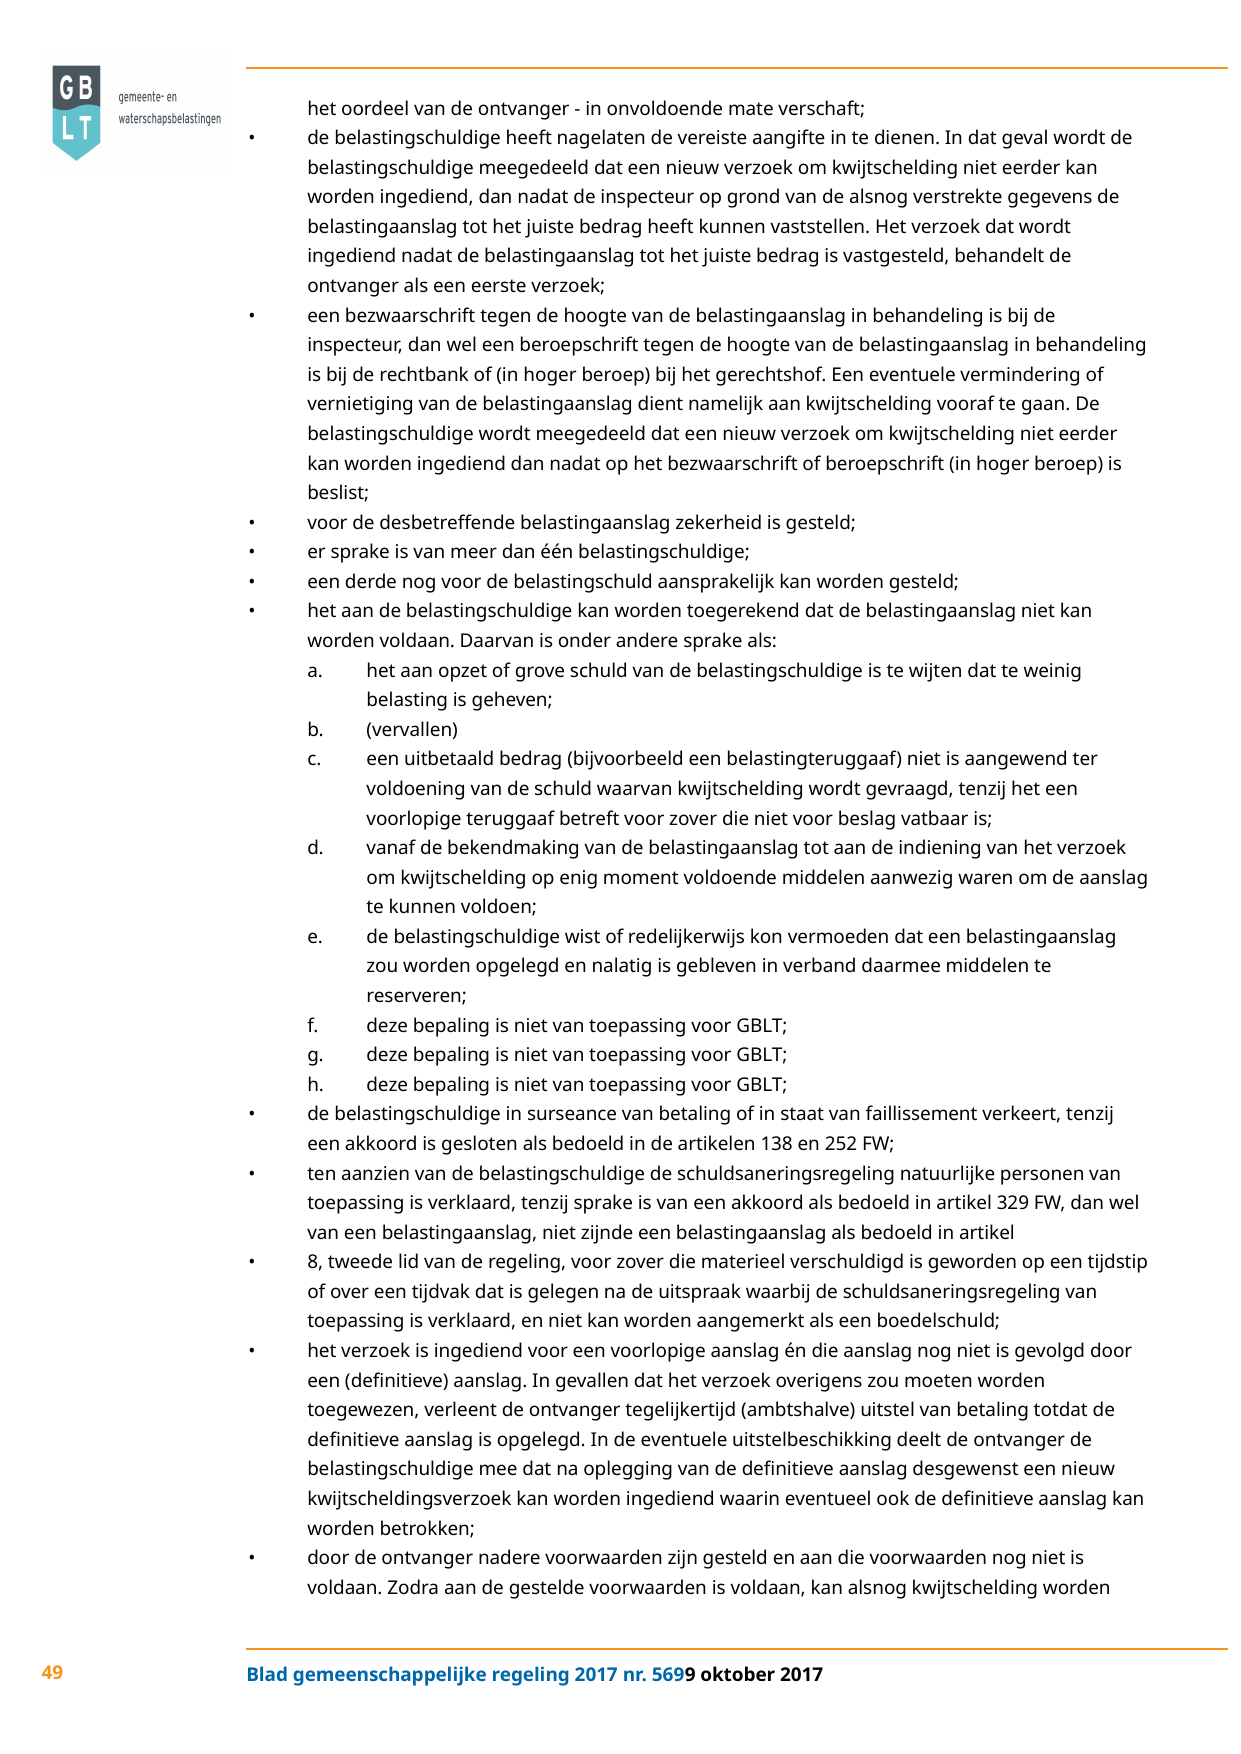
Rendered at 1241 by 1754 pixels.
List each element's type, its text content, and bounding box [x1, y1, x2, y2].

list een bezwaarschrift tegen de hoogte van de belastingaanslag in behandeling is bij de inspecteur, dan wel een beroepschrift tegen de hoogte van de belastingaanslag in behandeling is bij de rechtbank of (in hoger beroep) bij het gerechtshof. Een eventuele vermindering of vernietiging van de belastingaanslag dient namelijk aan kwijtschelding vooraf te gaan. De belastingschuldige wordt meegedeeld dat een nieuw verzoek om kwijtschelding niet eerder kan worden ingediend dan nadat op het bezwaarschrift of beroepschrift (in hoger beroep) is beslist; [248, 302, 1152, 505]
list de belastingschuldige in surseance van betaling of in staat van faillissement verkeert, tenzij een akkoord is gesloten als bedoeld in de artikelen 138 en 252 FW; [248, 1101, 1152, 1156]
list het oordeel van de ontvanger - in onvoldoende mate verschaft; [248, 95, 1152, 121]
list door de ontvanger nadere voorwaarden zijn gesteld en aan die voorwaarden nog niet is voldaan. Zodra aan de gestelde voorwaarden is voldaan, kan alsnog kwijtschelding worden [248, 1544, 1152, 1600]
list deze bepaling is niet van toepassing voor GBLT; [307, 1071, 1152, 1097]
list de belastingschuldige wist of redelijkerwijs kon vermoeden dat een belastingaanslag zou worden opgelegd en nalatig is gebleven in verband daarmee middelen te reserveren; [307, 923, 1152, 1008]
list 8, tweede lid van de regeling, voor zover die materieel verschuldigd is geworden op een tijdstip of over een tijdvak dat is gelegen na de uitspraak waarbij de schuldsaneringsregeling van toepassing is verklaard, en niet kan worden aangemerkt als een boedelschuld; [248, 1248, 1152, 1333]
list (vervallen) [307, 716, 1152, 742]
list het aan de belastingschuldige kan worden toegerekend dat de belastingaanslag niet kan worden voldaan. Daarvan is onder andere sprake als: [248, 598, 1152, 653]
list het aan opzet of grove schuld van de belastingschuldige is te wijten dat te weinig belasting is geheven; [307, 657, 1152, 712]
list het verzoek is ingediend voor een voorlopige aanslag én die aanslag nog niet is gevolgd door een (definitieve) aanslag. In gevallen dat het verzoek overigens zou moeten worden toegewezen, verleent de ontvanger tegelijkertijd (ambtshalve) uitstel van betaling totdat de definitieve aanslag is opgelegd. In de eventuele uitstelbeschikking deelt de ontvanger de belastingschuldige mee dat na oplegging van de definitieve aanslag desgewenst een nieuw kwijtscheldingsverzoek kan worden ingediend waarin eventueel ook de definitieve aanslag kan worden betrokken; [248, 1337, 1152, 1541]
list de belastingschuldige heeft nagelaten de vereiste aangifte in te dienen. In dat geval wordt de belastingschuldige meegedeeld dat een nieuw verzoek om kwijtschelding niet eerder kan worden ingediend, dan nadat de inspecteur op grond van de alsnog verstrekte gegevens de belastingaanslag tot het juiste bedrag heeft kunnen vaststellen. Het verzoek dat wordt ingediend nadat de belastingaanslag tot het juiste bedrag is vastgesteld, behandelt de ontvanger als een eerste verzoek; [248, 124, 1152, 298]
list voor de desbetreffende belastingaanslag zekerheid is gesteld; [248, 509, 1152, 535]
list deze bepaling is niet van toepassing voor GBLT; [307, 1041, 1152, 1067]
picture [41, 47, 231, 172]
list er sprake is van meer dan één belastingschuldige; [248, 538, 1152, 564]
list een uitbetaald bedrag (bijvoorbeeld een belastingteruggaaf) niet is aangewend ter voldoening van de schuld waarvan kwijtschelding wordt gevraagd, tenzij het een voorlopige teruggaaf betreft voor zover die niet voor beslag vatbaar is; [307, 746, 1152, 831]
list vanaf de bekendmaking van de belastingaanslag tot aan de indiening van het verzoek om kwijtschelding op enig moment voldoende middelen aanwezig waren om de aanslag te kunnen voldoen; [307, 834, 1152, 919]
list een derde nog voor de belastingschuld aansprakelijk kan worden gesteld; [248, 568, 1152, 594]
list ten aanzien van de belastingschuldige de schuldsaneringsregeling natuurlijke personen van toepassing is verklaard, tenzij sprake is van een akkoord als bedoeld in artikel 329 FW, dan wel van een belastingaanslag, niet zijnde een belastingaanslag als bedoeld in artikel [248, 1160, 1152, 1245]
list deze bepaling is niet van toepassing voor GBLT; [307, 1012, 1152, 1038]
